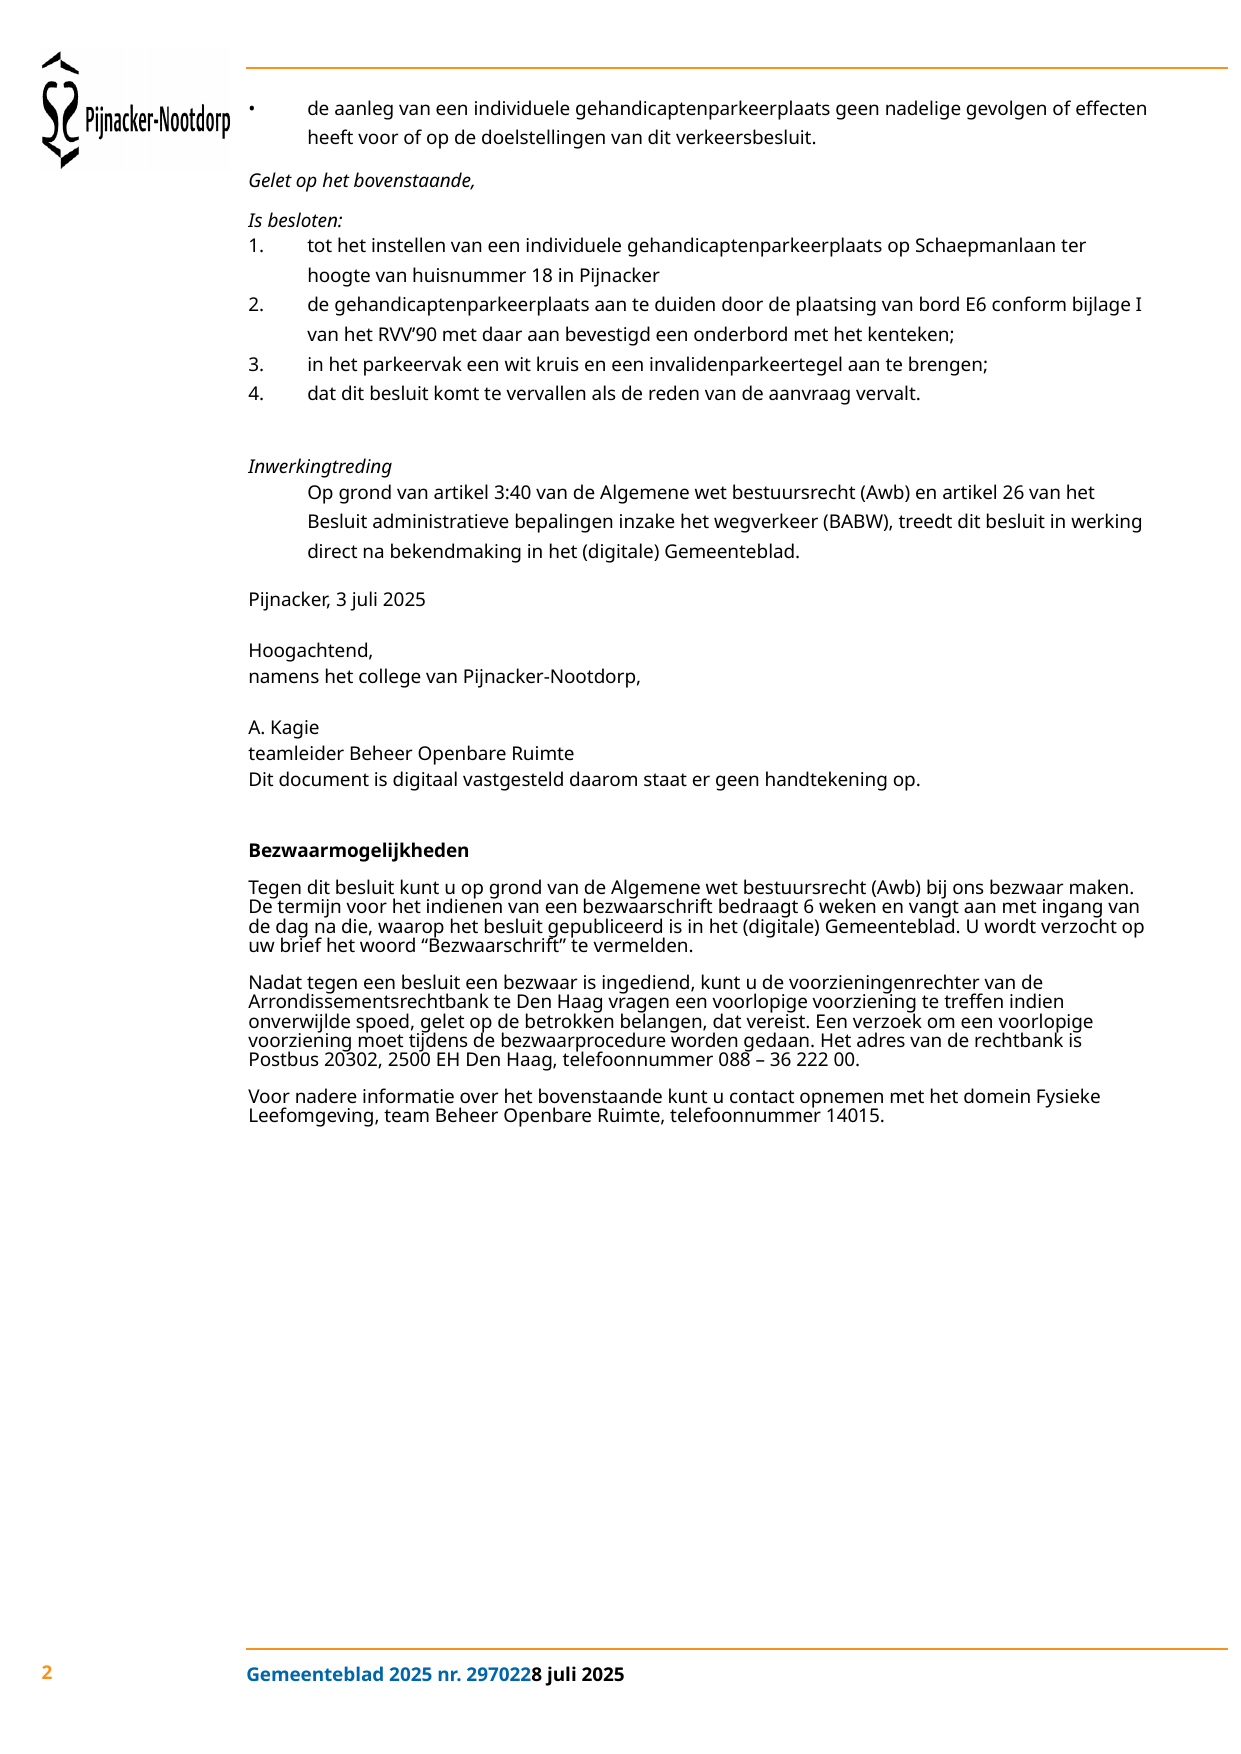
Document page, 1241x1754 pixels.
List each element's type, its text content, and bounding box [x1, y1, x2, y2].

text teamleider Beheer Openbare Ruimte [248, 740, 1152, 766]
list de gehandicaptenparkeerplaats aan te duiden door de plaatsing van bord E6 conform bijlage I van het RVV’90 met daar aan bevestigd een onderbord met het kenteken; [248, 292, 1152, 347]
text Nadat tegen een besluit een bezwaar is ingediend, kunt u de voorzieningenrechter van de Arrondissementsrechtbank te Den Haag vragen een voorlopige voorziening te treffen indien onverwijlde spoed, gelet op de betrokken belangen, dat vereist. Een verzoek om een voorlopige voorziening moet tijdens de bezwaarprocedure worden gedaan. Het adres van de rechtbank is Postbus 20302, 2500 EH Den Haag, telefoonnummer 088 – 36 222 00. [248, 974, 1152, 1070]
list tot het instellen van een individuele gehandicaptenparkeerplaats op Schaepmanlaan ter hoogte van huisnummer 18 in Pijnacker [248, 232, 1152, 288]
text Bezwaarmogelijkheden [248, 842, 1152, 862]
text namens het college van Pijnacker-Nootdorp, [248, 663, 1152, 689]
text Tegen dit besluit kunt u op grond van de Algemene wet bestuursrecht (Awb) bij ons bezwaar maken. De termijn voor het indienen van een bezwaarschrift bedraagt 6 weken en vangt aan met ingang van de dag na die, waarop het besluit gepubliceerd is in het (digitale) Gemeenteblad. U wordt verzocht op uw brief het woord “Bezwaarschrift” te vermelden. [248, 879, 1152, 956]
list de aanleg van een individuele gehandicaptenparkeerplaats geen nadelige gevolgen of effecten heeft voor of op de doelstellingen van dit verkeersbesluit. [248, 95, 1152, 150]
list Op grond van artikel 3:40 van de Algemene wet bestuursrecht (Awb) en artikel 26 van het Besluit administratieve bepalingen inzake het wegverkeer (BABW), treedt dit besluit in werking direct na bekendmaking in het (digitale) Gemeenteblad. [248, 479, 1152, 564]
list dat dit besluit komt te vervallen als de reden van de aanvraag vervalt. [248, 380, 1152, 406]
text Is besloten: [248, 207, 1152, 232]
list in het parkeervak een wit kruis en een invalidenparkeertegel aan te brengen; [248, 351, 1152, 377]
text Dit document is digitaal vastgesteld daarom staat er geen handtekening op. [248, 766, 1152, 792]
text Gelet op het bovenstaande, [248, 167, 1152, 193]
picture [41, 47, 231, 172]
text Inwerkingtreding [248, 453, 1152, 479]
text Hoogachtend, [248, 637, 1152, 663]
text Voor nadere informatie over het bovenstaande kunt u contact opnemen met het domein Fysieke Leefomgeving, team Beheer Openbare Ruimte, telefoonnummer 14015. [248, 1088, 1152, 1127]
text Pijnacker, 3 juli 2025 [248, 586, 1152, 612]
text A. Kagie [248, 714, 1152, 740]
